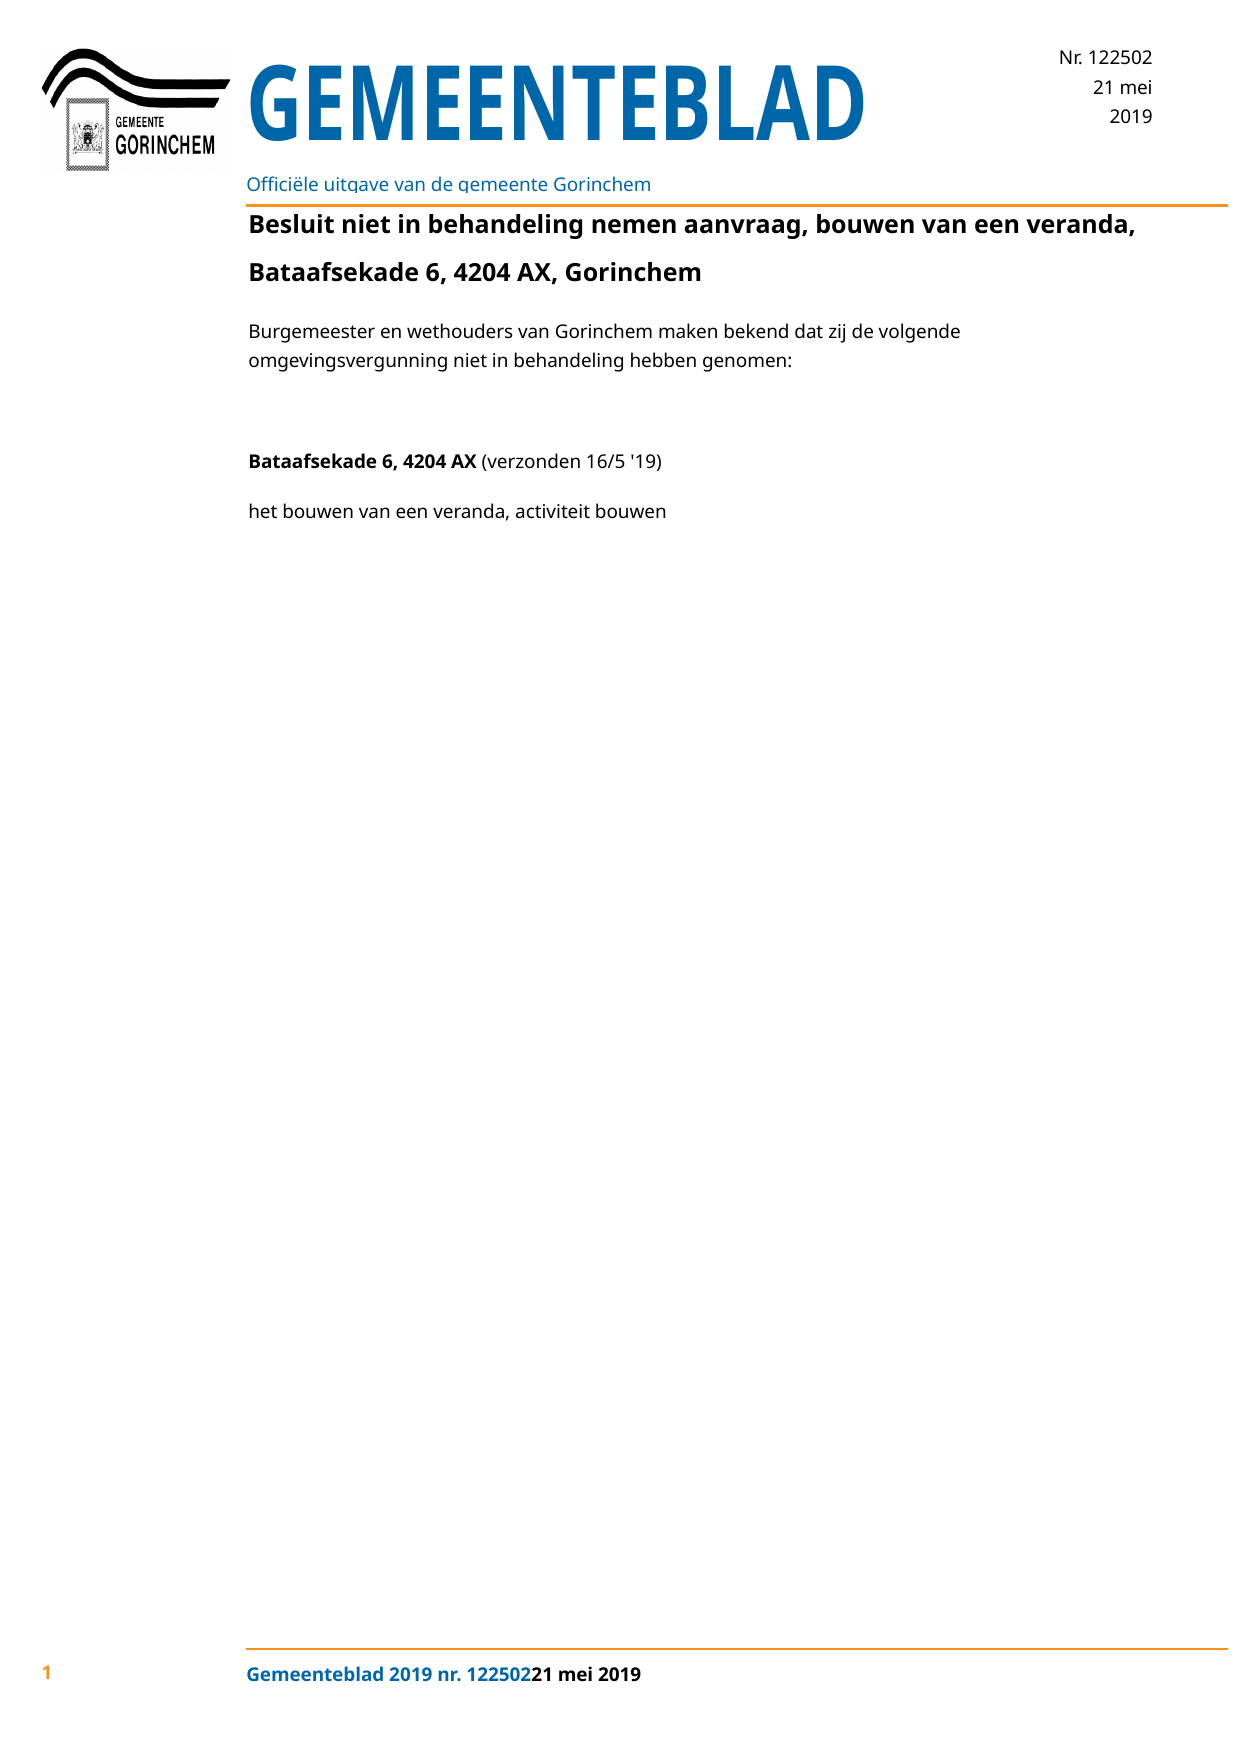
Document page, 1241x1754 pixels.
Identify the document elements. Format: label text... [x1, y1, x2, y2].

picture [41, 47, 231, 172]
text het bouwen van een veranda, activiteit bouwen [248, 499, 1152, 524]
text Bataafsekade 6, 4204 AX (verzonden 16/5 '19) [248, 448, 1152, 474]
text Burgemeester en wethouders van Gorinchem maken bekend dat zij de volgende omgevingsvergunning niet in behandeling hebben genomen: [248, 318, 1152, 373]
text Besluit niet in behandeling nemen aanvraag, bouwen van een veranda, Bataafsekade 6, 4204 AX, Gorinchem [248, 207, 1152, 288]
